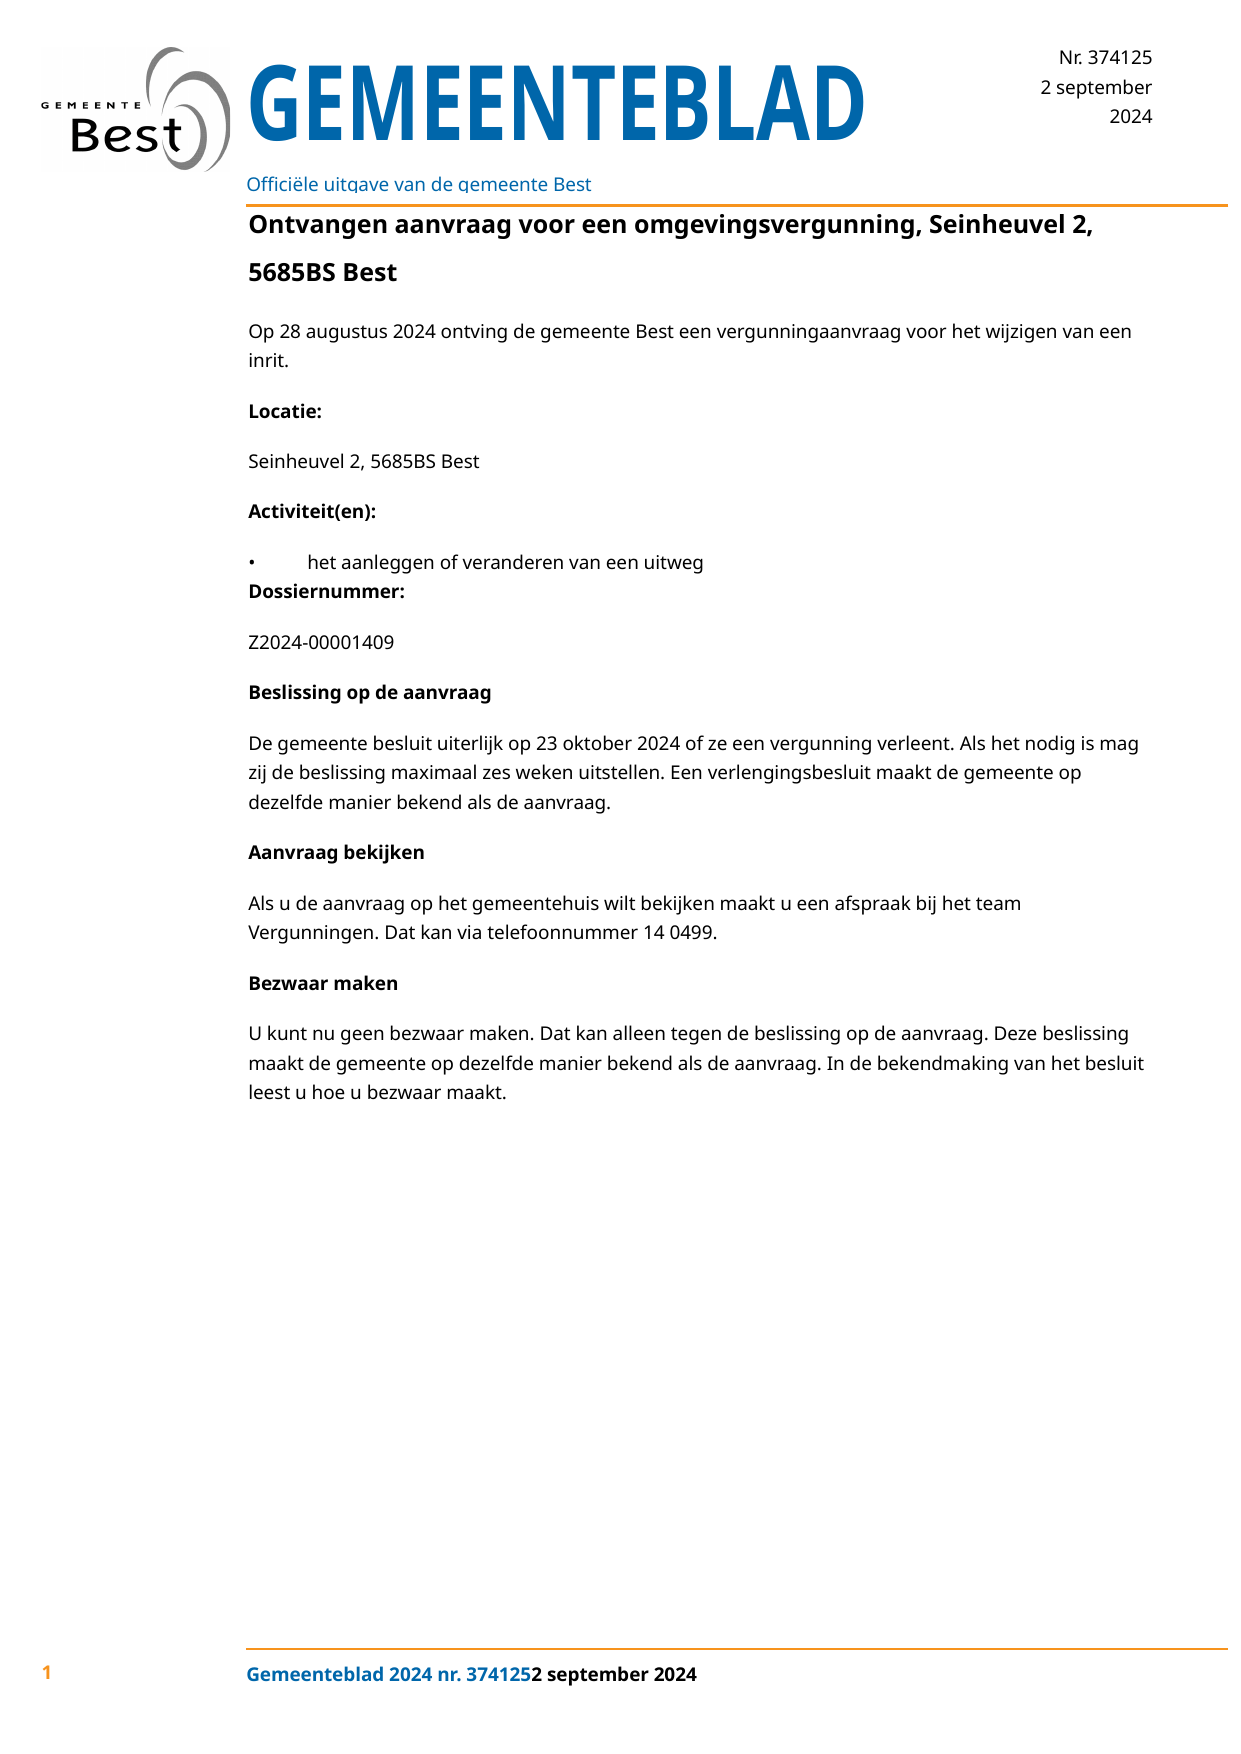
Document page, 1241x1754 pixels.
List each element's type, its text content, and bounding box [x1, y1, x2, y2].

text Beslissing op de aanvraag [248, 679, 1152, 705]
text De gemeente besluit uiterlijk op 23 oktober 2024 of ze een vergunning verleent. Als het nodig is mag zij de beslissing maximaal zes weken uitstellen. Een verlengingsbesluit maakt de gemeente op dezelfde manier bekend als de aanvraag. [248, 730, 1152, 815]
text Locatie: [248, 398, 1152, 424]
text Dossiernummer: [248, 579, 1152, 604]
text Aanvraag bekijken [248, 839, 1152, 865]
text Activiteit(en): [248, 499, 1152, 524]
text Z2024-00001409 [248, 629, 1152, 655]
text U kunt nu geen bezwaar maken. Dat kan alleen tegen de beslissing op de aanvraag. Deze beslissing maakt de gemeente op dezelfde manier bekend als de aanvraag. In de bekendmaking van het besluit leest u hoe u bezwaar maakt. [248, 1020, 1152, 1105]
text Op 28 augustus 2024 ontving de gemeente Best een vergunningaanvraag voor het wijzigen van een inrit. [248, 318, 1152, 373]
text Bezwaar maken [248, 970, 1152, 996]
picture [41, 47, 231, 172]
list het aanleggen of veranderen van een uitweg [248, 549, 1152, 575]
text Ontvangen aanvraag voor een omgevingsvergunning, Seinheuvel 2, 5685BS Best [248, 207, 1152, 288]
text Als u de aanvraag op het gemeentehuis wilt bekijken maakt u een afspraak bij het team Vergunningen. Dat kan via telefoonnummer 14 0499. [248, 890, 1152, 945]
text Seinheuvel 2, 5685BS Best [248, 448, 1152, 474]
